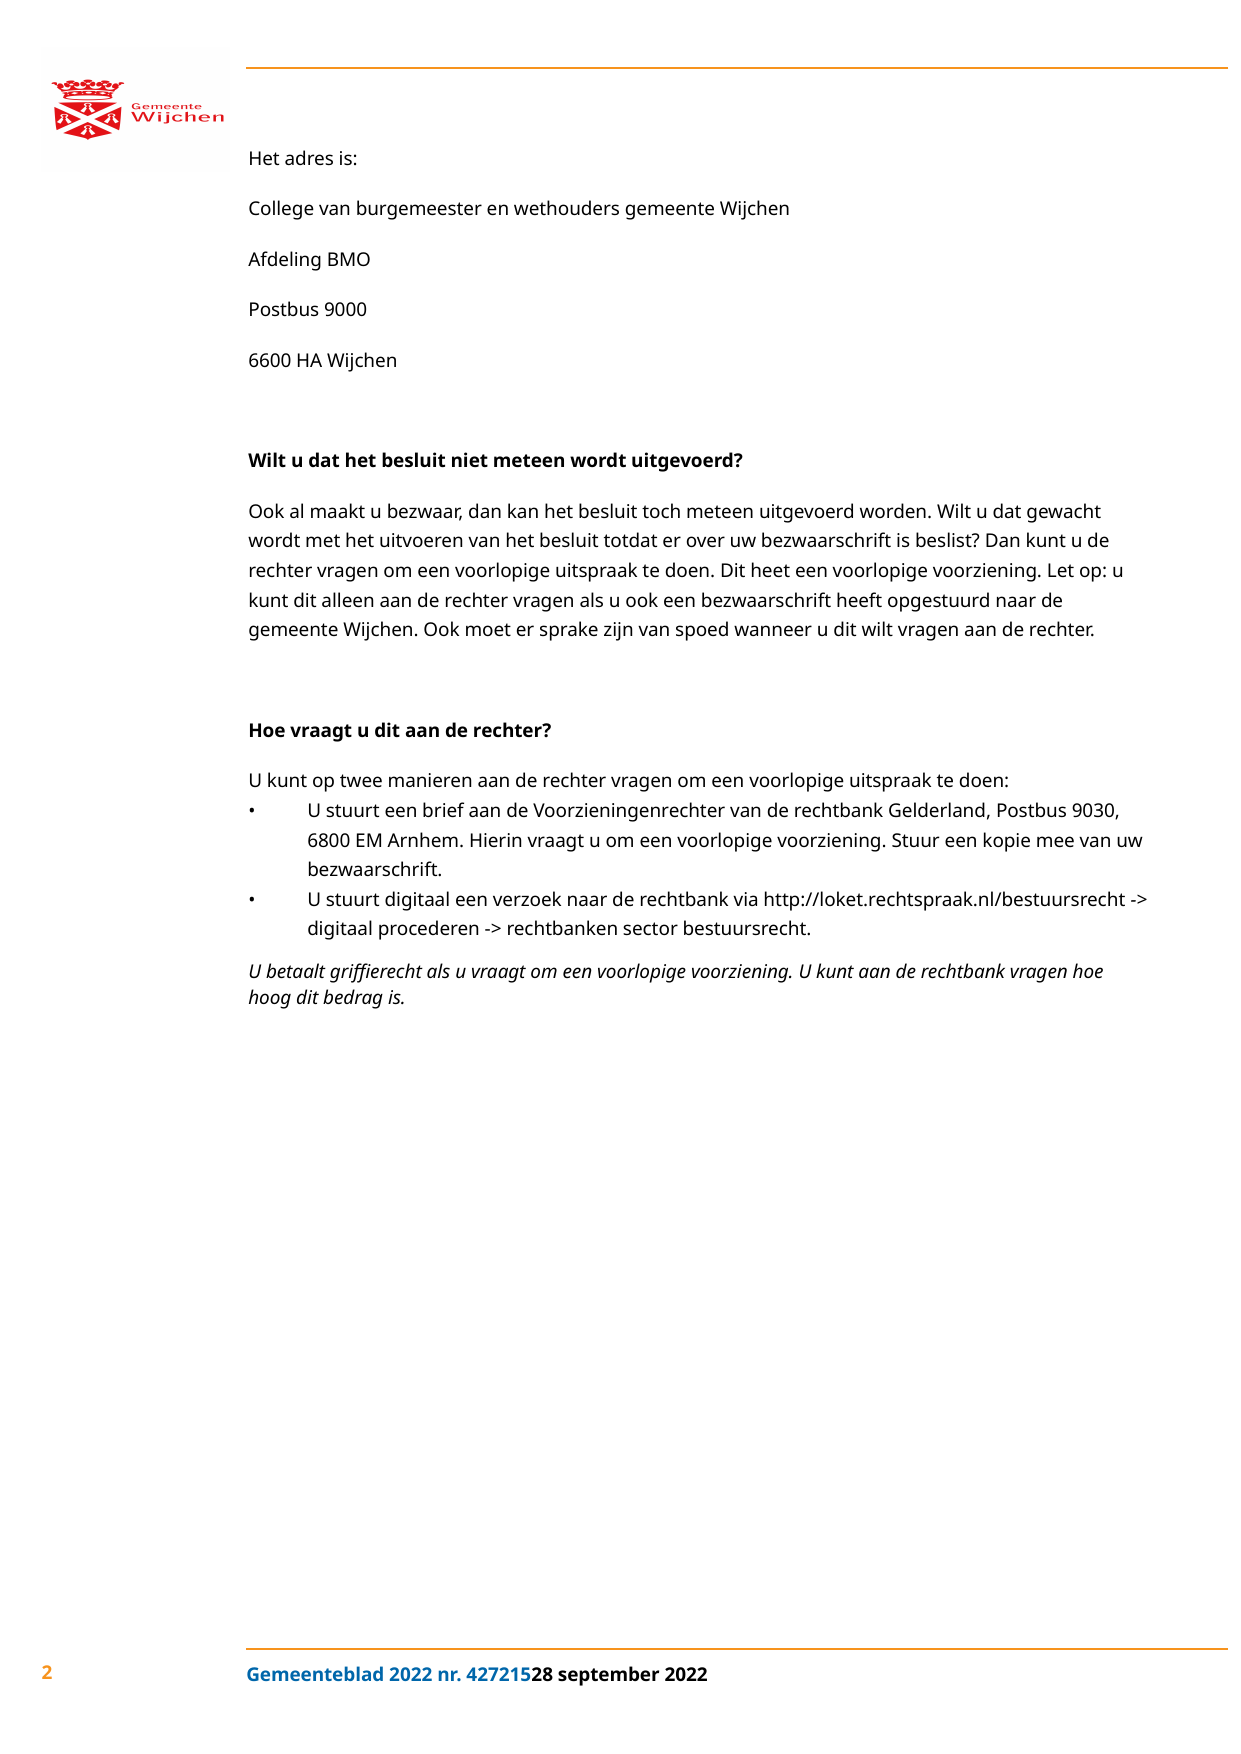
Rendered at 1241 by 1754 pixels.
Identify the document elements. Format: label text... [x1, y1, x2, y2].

picture [41, 47, 231, 172]
text Afdeling BMO [248, 246, 1152, 272]
text Postbus 9000 [248, 296, 1152, 322]
text 6600 HA Wijchen [248, 347, 1152, 373]
text U kunt op twee manieren aan de rechter vragen om een voorlopige uitspraak te doen: [248, 768, 1152, 793]
list U stuurt digitaal een verzoek naar de rechtbank via http://loket.rechtspraak.nl/bestuursrecht -> digitaal procederen -> rechtbanken sector bestuursrecht. [248, 886, 1152, 941]
text Ook al maakt u bezwaar, dan kan het besluit toch meteen uitgevoerd worden. Wilt u dat gewacht wordt met het uitvoeren van het besluit totdat er over uw bezwaarschrift is beslist? Dan kunt u de rechter vragen om een voorlopige uitspraak te doen. Dit heet een voorlopige voorziening. Let op: u kunt dit alleen aan de rechter vragen als u ook een bezwaarschrift heeft opgestuurd naar de gemeente Wijchen. Ook moet er sprake zijn van spoed wanneer u dit wilt vragen aan de rechter. [248, 498, 1152, 642]
text Wilt u dat het besluit niet meteen wordt uitgevoerd? [248, 448, 1152, 473]
text U betaalt griffierecht als u vraagt om een voorlopige voorziening. U kunt aan de rechtbank vragen hoe hoog dit bedrag is. [248, 959, 1152, 1010]
list U stuurt een brief aan de Voorzieningenrechter van de rechtbank Gelderland, Postbus 9030, 6800 EM Arnhem. Hierin vraagt u om een voorlopige voorziening. Stuur een kopie mee van uw bezwaarschrift. [248, 797, 1152, 882]
text College van burgemeester en wethouders gemeente Wijchen [248, 196, 1152, 221]
text Hoe vraagt u dit aan de rechter? [248, 717, 1152, 743]
text Het adres is: [248, 145, 1152, 171]
